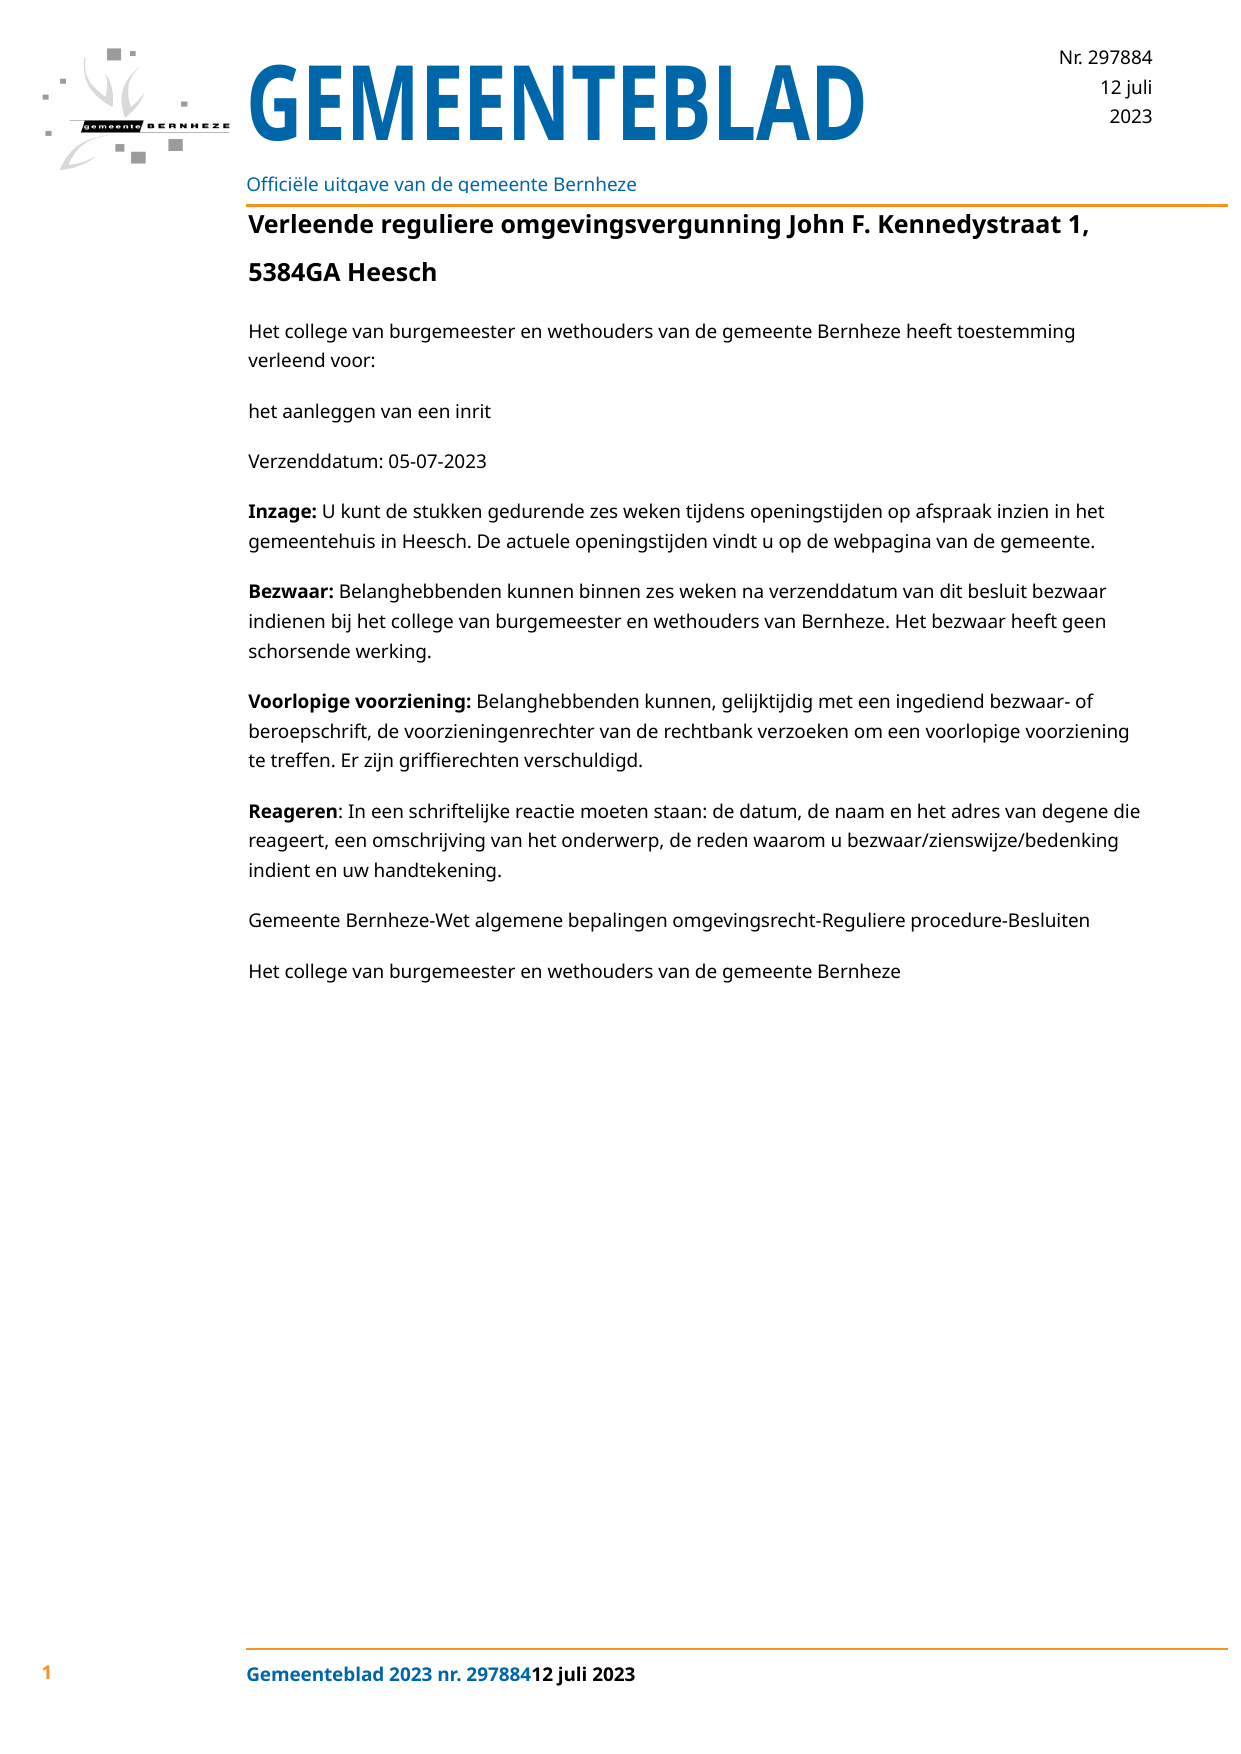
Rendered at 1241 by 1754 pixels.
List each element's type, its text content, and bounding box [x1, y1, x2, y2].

picture [41, 47, 231, 172]
text het aanleggen van een inrit [248, 398, 1152, 424]
text Voorlopige voorziening: Belanghebbenden kunnen, gelijktijdig met een ingediend bezwaar- of beroepschrift, de voorzieningenrechter van de rechtbank verzoeken om een voorlopige voorziening te treffen. Er zijn griffierechten verschuldigd. [248, 688, 1152, 773]
text Inzage: U kunt de stukken gedurende zes weken tijdens openingstijden op afspraak inzien in het gemeentehuis in Heesch. De actuele openingstijden vindt u op de webpagina van de gemeente. [248, 499, 1152, 554]
text Het college van burgemeester en wethouders van de gemeente Bernheze [248, 958, 1152, 984]
text Het college van burgemeester en wethouders van de gemeente Bernheze heeft toestemming verleend voor: [248, 318, 1152, 373]
text Verleende reguliere omgevingsvergunning John F. Kennedystraat 1, 5384GA Heesch [248, 207, 1152, 288]
text Reageren: In een schriftelijke reactie moeten staan: de datum, de naam en het adres van degene die reageert, een omschrijving van het onderwerp, de reden waarom u bezwaar/zienswijze/bedenking indient en uw handtekening. [248, 798, 1152, 883]
text Bezwaar: Belanghebbenden kunnen binnen zes weken na verzenddatum van dit besluit bezwaar indienen bij het college van burgemeester en wethouders van Bernheze. Het bezwaar heeft geen schorsende werking. [248, 579, 1152, 664]
text Verzenddatum: 05-07-2023 [248, 448, 1152, 474]
text Gemeente Bernheze-Wet algemene bepalingen omgevingsrecht-Reguliere procedure-Besluiten [248, 907, 1152, 933]
